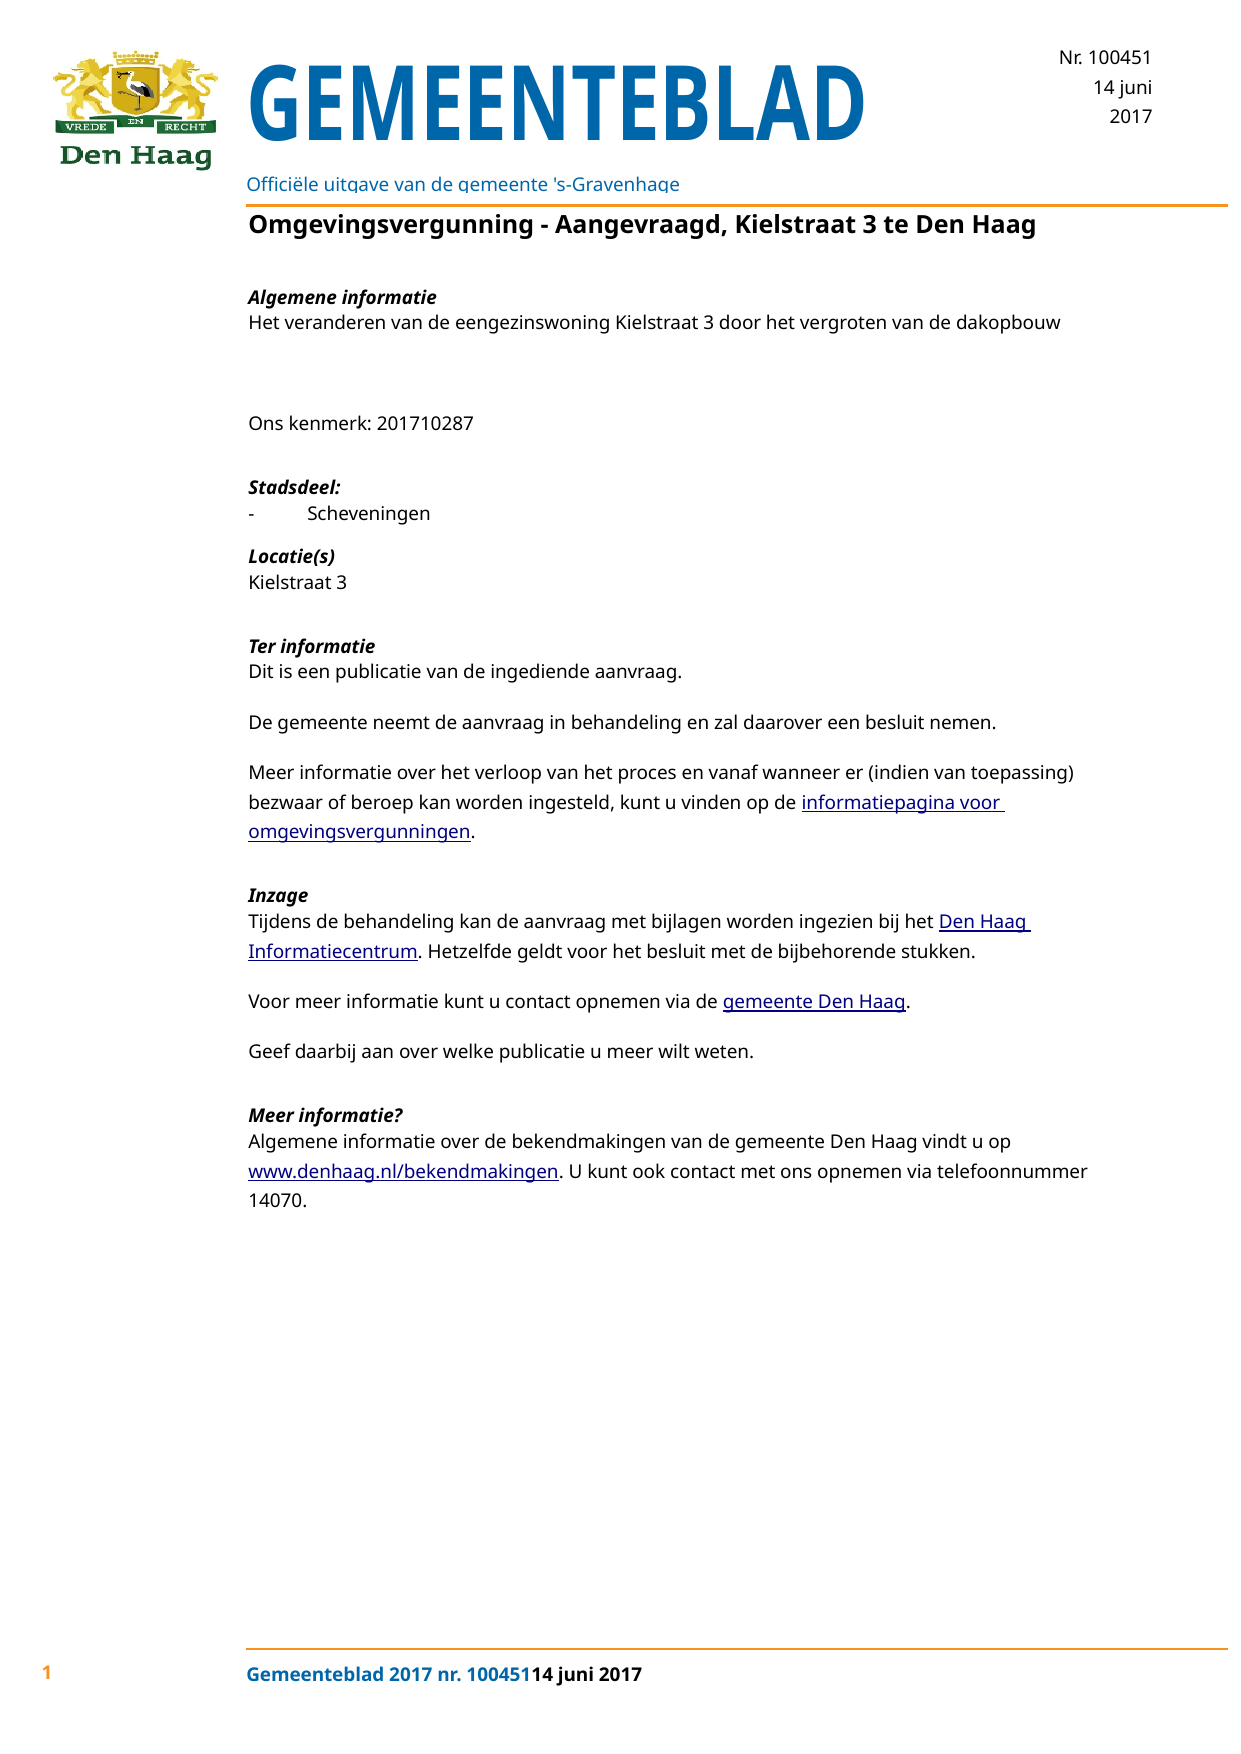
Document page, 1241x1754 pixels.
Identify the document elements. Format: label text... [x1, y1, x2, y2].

text Ons kenmerk: 201710287 [248, 410, 1152, 436]
text De gemeente neemt de aanvraag in behandeling en zal daarover een besluit nemen. [248, 709, 1152, 735]
text Tijdens de behandeling kan de aanvraag met bijlagen worden ingezien bij het Den Haag Informatiecentrum. Hetzelfde geldt voor het besluit met de bijbehorende stukken. [248, 908, 1152, 964]
list Scheveningen [248, 500, 1152, 526]
text Kielstraat 3 [248, 569, 1152, 595]
text Voor meer informatie kunt u contact opnemen via de gemeente Den Haag. [248, 988, 1152, 1014]
text Locatie(s) [248, 543, 1152, 569]
text Meer informatie over het verloop van het proces en vanaf wanneer er (indien van toepassing) bezwaar of beroep kan worden ingesteld, kunt u vinden op de informatiepagina voor omgevingsvergunningen. [248, 759, 1152, 844]
text Dit is een publicatie van de ingediende aanvraag. [248, 659, 1152, 684]
text Geef daarbij aan over welke publicatie u meer wilt weten. [248, 1039, 1152, 1064]
text Stadsdeel: [248, 474, 1152, 500]
text Meer informatie? [248, 1103, 1152, 1128]
text Het veranderen van de eengezinswoning Kielstraat 3 door het vergroten van de dakopbouw [248, 309, 1152, 335]
picture [41, 47, 231, 172]
text Algemene informatie [248, 284, 1152, 309]
text Omgevingsvergunning - Aangevraagd, Kielstraat 3 te Den Haag [248, 207, 1152, 241]
text Algemene informatie over de bekendmakingen van de gemeente Den Haag vindt u op www.denhaag.nl/bekendmakingen. U kunt ook contact met ons opnemen via telefoonnummer 14070. [248, 1128, 1152, 1213]
text Inzage [248, 883, 1152, 908]
text Ter informatie [248, 633, 1152, 659]
